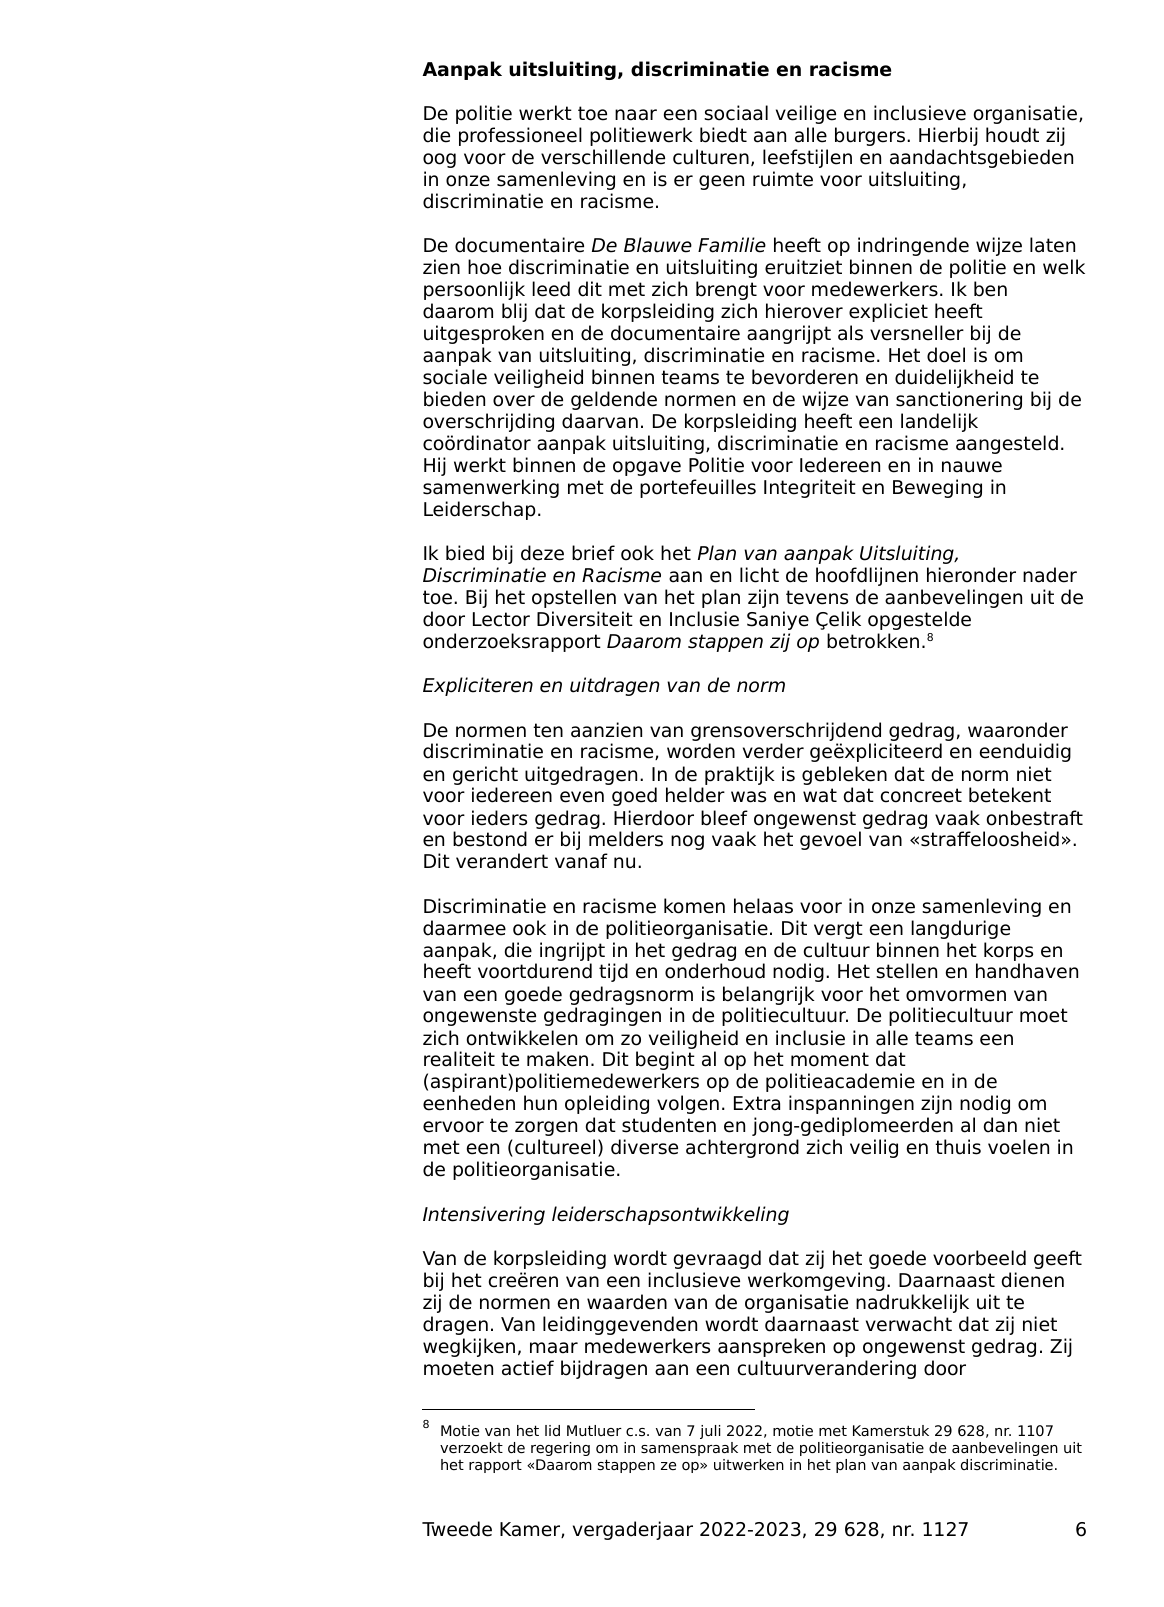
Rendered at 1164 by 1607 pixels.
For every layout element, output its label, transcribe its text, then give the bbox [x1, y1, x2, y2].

subtitle Aanpak uitsluiting, discriminatie en racisme [422, 59, 1087, 81]
text Discriminatie en racisme komen helaas voor in onze samenleving en daarmee ook in de politieorganisatie. Dit vergt een langdurige aanpak, die ingrijpt in het gedrag en de cultuur binnen het korps en heeft voortdurend tijd en onderhoud nodig. Het stellen en handhaven van een goede gedragsnorm is belangrijk voor het omvormen van ongewenste gedragingen in de politiecultuur. De politiecultuur moet zich ontwikkelen om zo veiligheid en inclusie in alle teams een realiteit te maken. Dit begint al op het moment dat (aspirant)politiemedewerkers op de politieacademie en in de eenheden hun opleiding volgen. Extra inspanningen zijn nodig om ervoor te zorgen dat studenten en jong-gediplomeerden al dan niet met een (cultureel) diverse achtergrond zich veilig en thuis voelen in de politieorganisatie. [422, 896, 1087, 1181]
text Van de korpsleiding wordt gevraagd dat zij het goede voorbeeld geeft bij het creëren van een inclusieve werkomgeving. Daarnaast dienen zij de normen en waarden van de organisatie nadrukkelijk uit te dragen. Van leidinggevenden wordt daarnaast verwacht dat zij niet wegkijken, maar medewerkers aanspreken op ongewenst gedrag. Zij moeten actief bijdragen aan een cultuurverandering door [422, 1248, 1087, 1379]
text De documentaire De Blauwe Familie heeft op indringende wijze laten zien hoe discriminatie en uitsluiting eruitziet binnen de politie en welk persoonlijk leed dit met zich brengt voor medewerkers. Ik ben daarom blij dat de korpsleiding zich hierover expliciet heeft uitgesproken en de documentaire aangrijpt als versneller bij de aanpak van uitsluiting, discriminatie en racisme. Het doel is om sociale veiligheid binnen teams te bevorderen en duidelijkheid te bieden over de geldende normen en de wijze van sanctionering bij de overschrijding daarvan. De korpsleiding heeft een landelijk coördinator aanpak uitsluiting, discriminatie en racisme aangesteld. Hij werkt binnen de opgave Politie voor Iedereen en in nauwe samenwerking met de portefeuilles Integriteit en Beweging in Leiderschap. [422, 235, 1087, 521]
text Ik bied bij deze brief ook het Plan van aanpak Uitsluiting, Discriminatie en Racisme aan en licht de hoofdlijnen hieronder nader toe. Bij het opstellen van het plan zijn tevens de aanbevelingen uit de door Lector Diversiteit en Inclusie Saniye Çelik opgestelde onderzoeksrapport Daarom stappen zij op betrokken. [422, 543, 1087, 653]
text De normen ten aanzien van grensoverschrijdend gedrag, waaronder discriminatie en racisme, worden verder geëxpliciteerd en eenduidig en gericht uitgedragen. In de praktijk is gebleken dat de norm niet voor iedereen even goed helder was en wat dat concreet betekent voor ieders gedrag. Hierdoor bleef ongewenst gedrag vaak onbestraft en bestond er bij melders nog vaak het gevoel van «straffeloosheid». Dit verandert vanaf nu. [422, 719, 1087, 873]
subtitle Expliciteren en uitdragen van de norm [422, 675, 1087, 697]
text De politie werkt toe naar een sociaal veilige en inclusieve organisatie, die professioneel politiewerk biedt aan alle burgers. Hierbij houdt zij oog voor de verschillende culturen, leefstijlen en aandachtsgebieden in onze samenleving en is er geen ruimte voor uitsluiting, discriminatie en racisme. [422, 103, 1087, 213]
subtitle Intensivering leiderschapsontwikkeling [422, 1203, 1087, 1225]
text Motie van het lid Mutluer c.s. van 7 juli 2022, motie met Kamerstuk 29 628, nr. 1107 verzoekt de regering om in samenspraak met de politieorganisatie de aanbevelingen uit het rapport «Daarom stappen ze op» uitwerken in het plan van aanpak discriminatie. [422, 1418, 1087, 1474]
